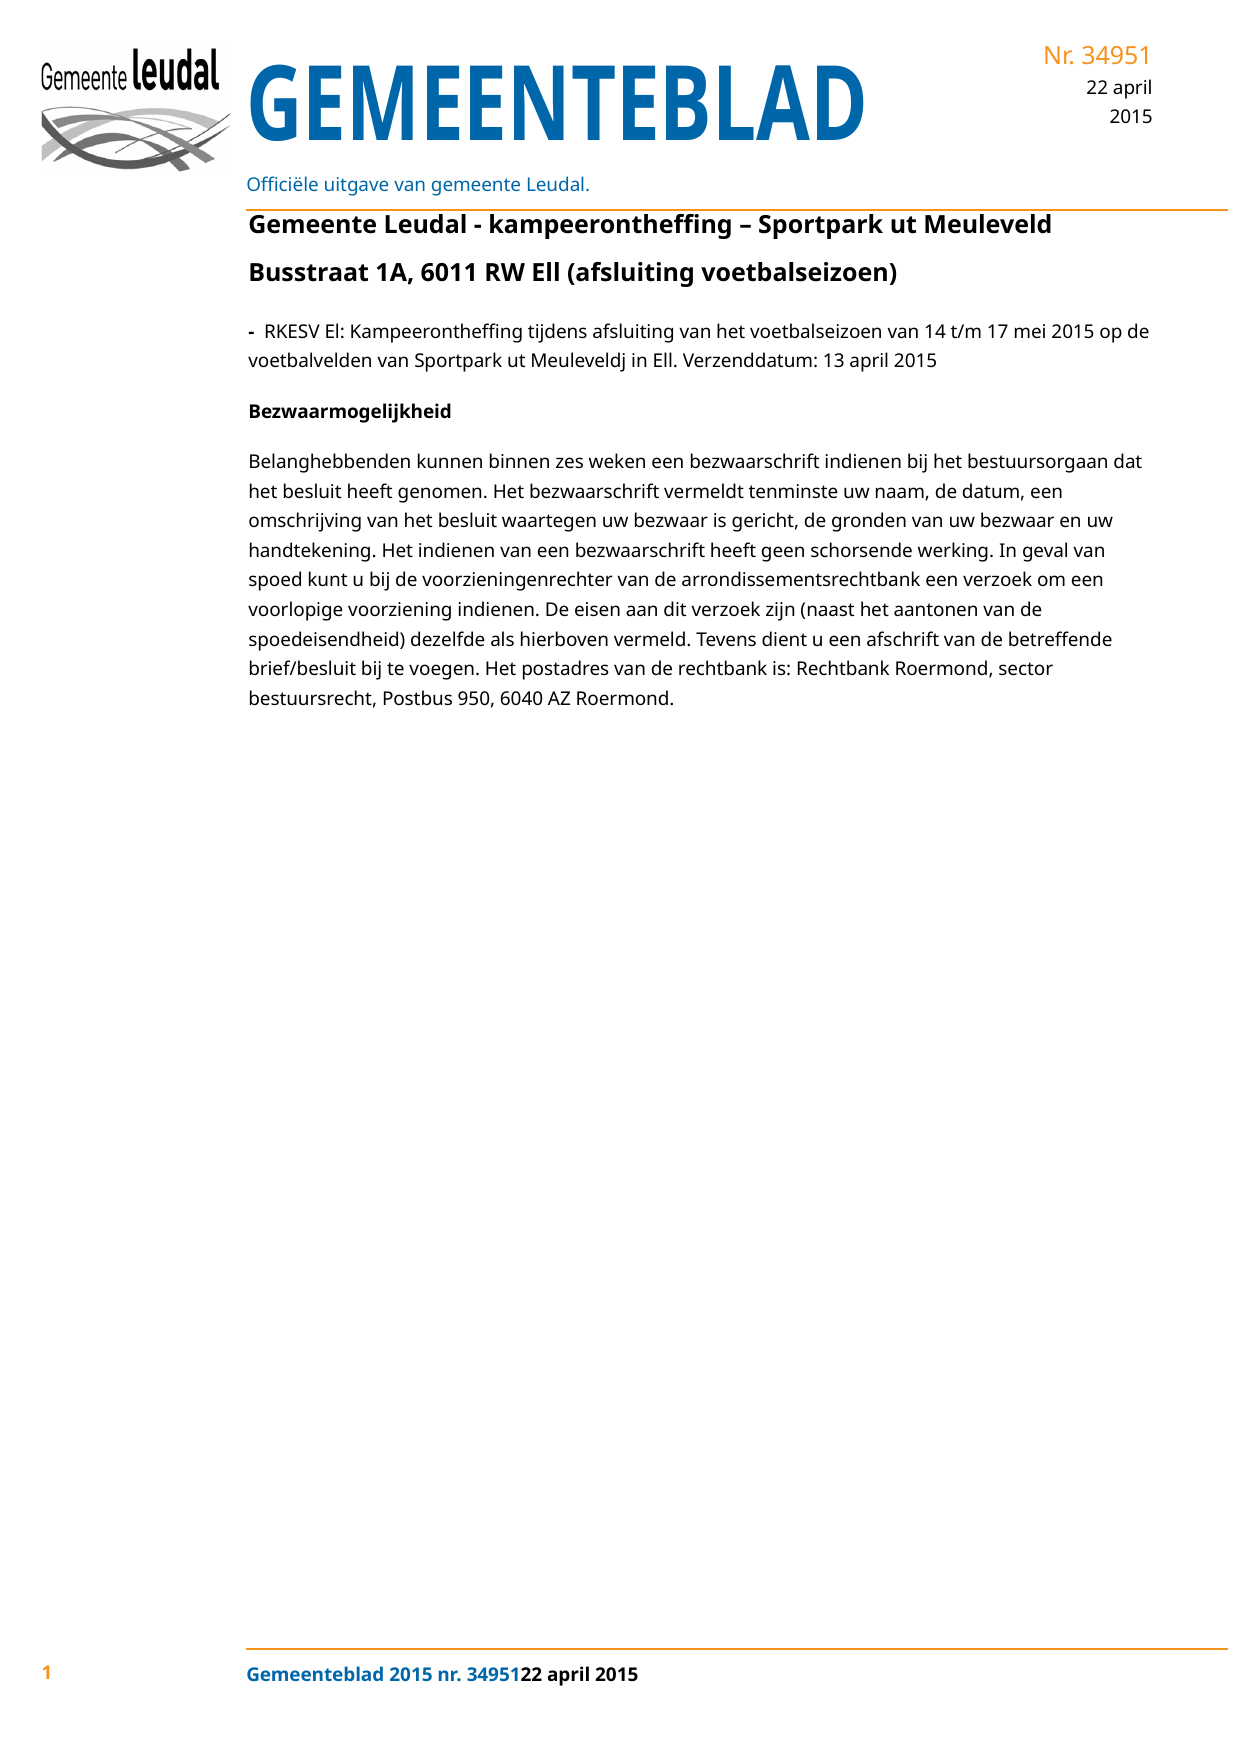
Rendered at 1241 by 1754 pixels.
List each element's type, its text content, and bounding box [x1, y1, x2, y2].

text Gemeente Leudal - kampeerontheffing – Sportpark ut Meuleveld Busstraat 1A, 6011 RW Ell (afsluiting voetbalseizoen) [248, 211, 1152, 288]
text Bezwaarmogelijkheid [248, 398, 1152, 424]
text - RKESV El: Kampeerontheffing tijdens afsluiting van het voetbalseizoen van 14 t/m 17 mei 2015 op de voetbalvelden van Sportpark ut Meuleveldj in Ell. Verzenddatum: 13 april 2015 [248, 318, 1152, 373]
text Belanghebbenden kunnen binnen zes weken een bezwaarschrift indienen bij het bestuursorgaan dat het besluit heeft genomen. Het bezwaarschrift vermeldt tenminste uw naam, de datum, een omschrijving van het besluit waartegen uw bezwaar is gericht, de gronden van uw bezwaar en uw handtekening. Het indienen van een bezwaarschrift heeft geen schorsende werking. In geval van spoed kunt u bij de voorzieningenrechter van de arrondissementsrechtbank een verzoek om een voorlopige voorziening indienen. De eisen aan dit verzoek zijn (naast het aantonen van de spoedeisendheid) dezelfde als hierboven vermeld. Tevens dient u een afschrift van de betreffende brief/besluit bij te voegen. Het postadres van de rechtbank is: Rechtbank Roermond, sector bestuursrecht, Postbus 950, 6040 AZ Roermond. [248, 448, 1152, 711]
picture [41, 47, 231, 172]
